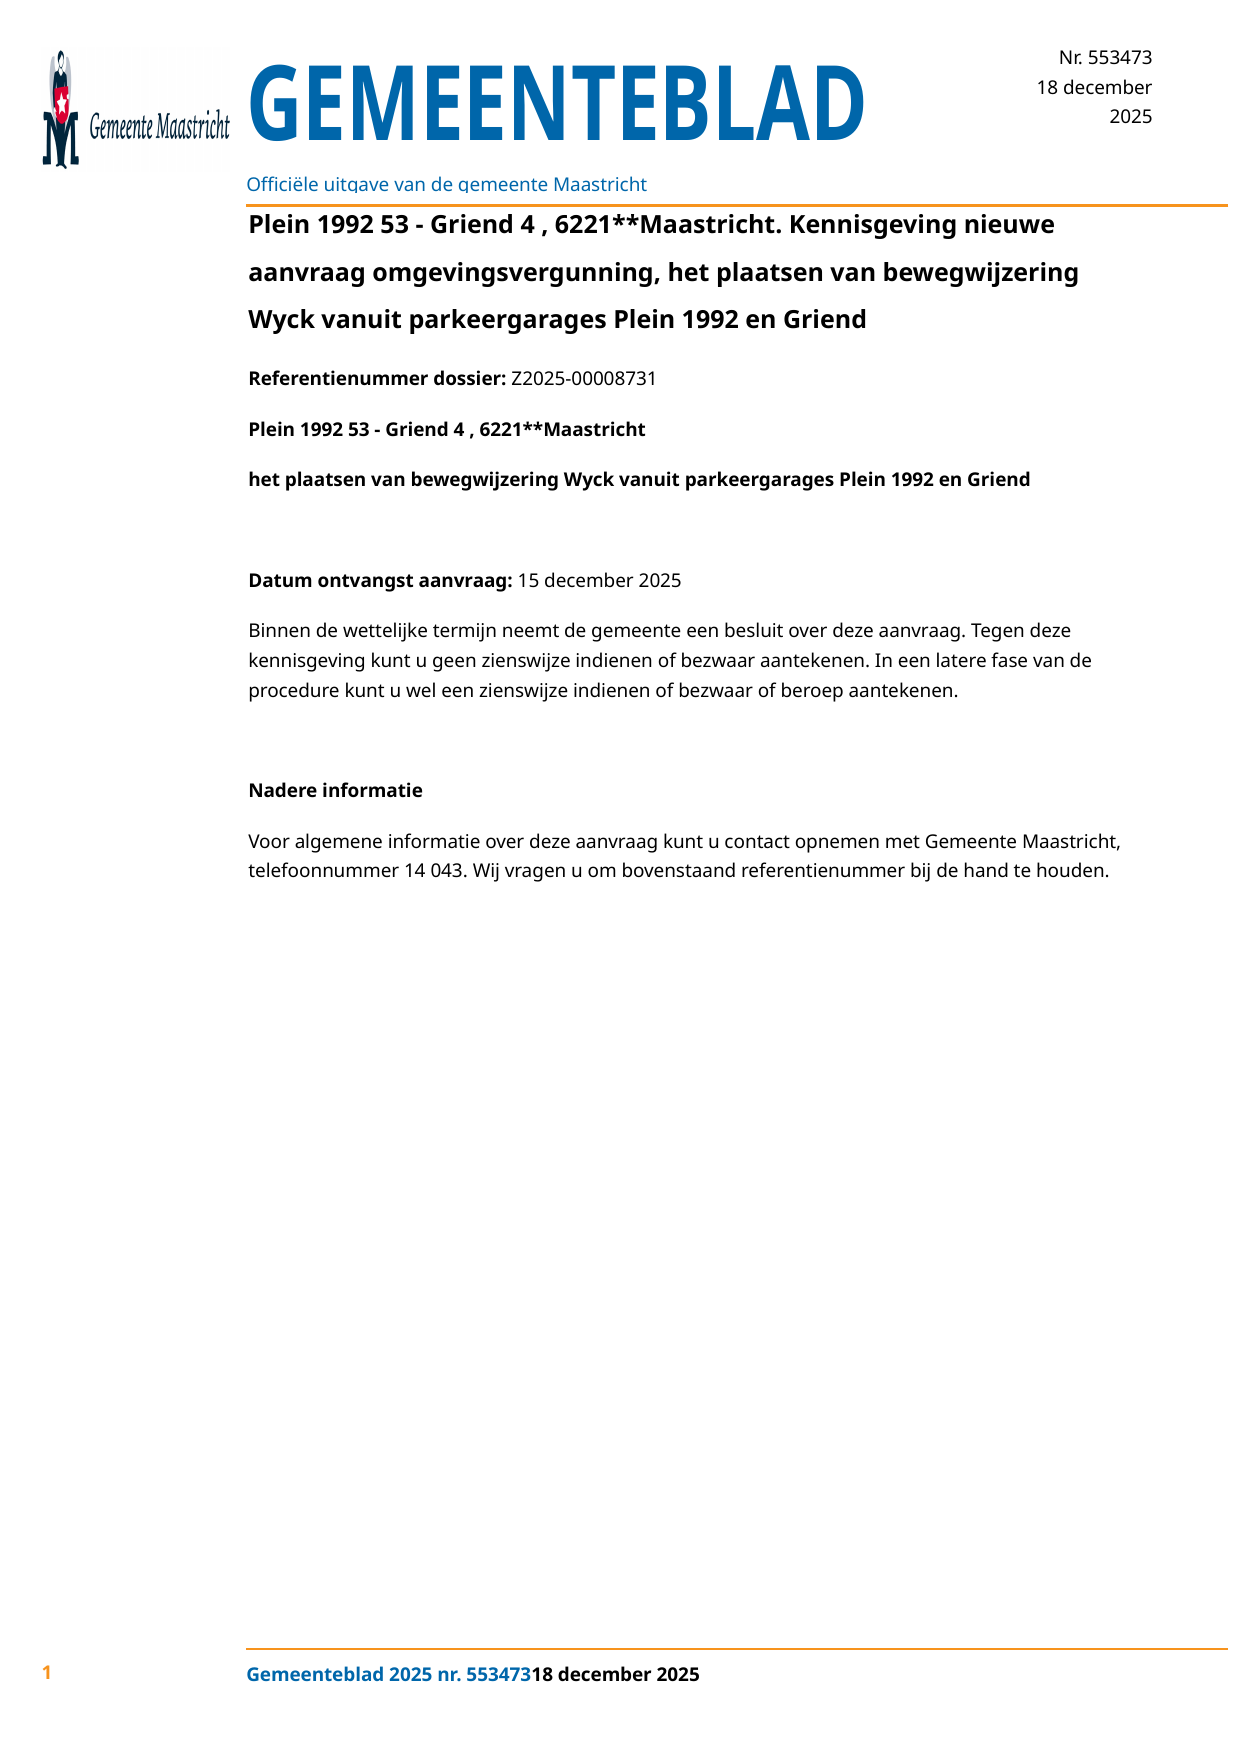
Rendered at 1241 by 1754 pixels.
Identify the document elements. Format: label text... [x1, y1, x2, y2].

text Plein 1992 53 - Griend 4 , 6221**Maastricht. Kennisgeving nieuwe aanvraag omgevingsvergunning, het plaatsen van bewegwijzering Wyck vanuit parkeergarages Plein 1992 en Griend [248, 207, 1152, 336]
text Nadere informatie [248, 778, 1152, 803]
text Voor algemene informatie over deze aanvraag kunt u contact opnemen met Gemeente Maastricht, telefoonnummer 14 043. Wij vragen u om bovenstaand referentienummer bij de hand te houden. [248, 828, 1152, 883]
text Plein 1992 53 - Griend 4 , 6221**Maastricht [248, 416, 1152, 442]
text Binnen de wettelijke termijn neemt de gemeente een besluit over deze aanvraag. Tegen deze kennisgeving kunt u geen zienswijze indienen of bezwaar aantekenen. In een latere fase van de procedure kunt u wel een zienswijze indienen of bezwaar of beroep aantekenen. [248, 618, 1152, 702]
text het plaatsen van bewegwijzering Wyck vanuit parkeergarages Plein 1992 en Griend [248, 466, 1152, 492]
picture [41, 47, 231, 172]
text Datum ontvangst aanvraag: 15 december 2025 [248, 567, 1152, 593]
text Referentienummer dossier: Z2025-00008731 [248, 366, 1152, 391]
